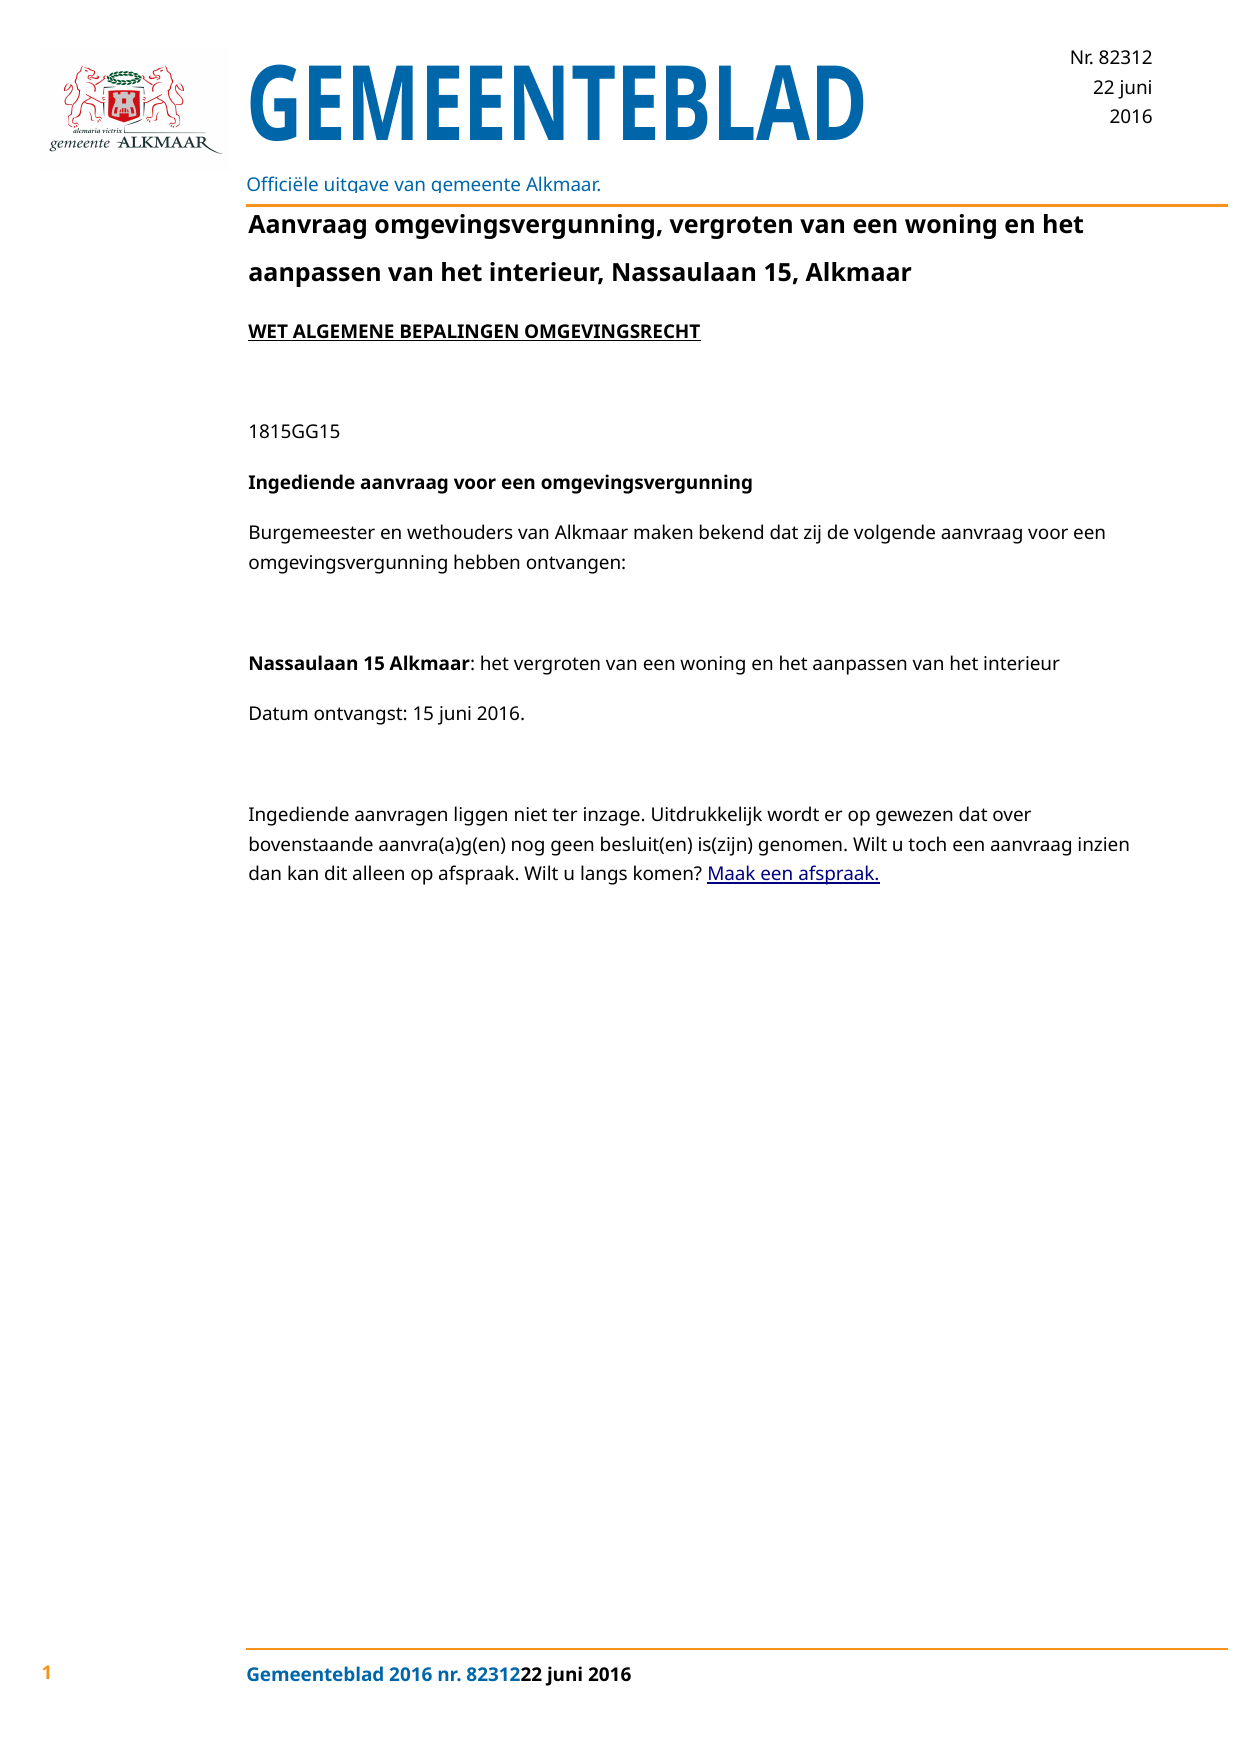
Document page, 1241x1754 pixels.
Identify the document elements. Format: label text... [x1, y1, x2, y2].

text Burgemeester en wethouders van Alkmaar maken bekend dat zij de volgende aanvraag voor een omgevingsvergunning hebben ontvangen: [248, 519, 1152, 575]
text Ingediende aanvraag voor een omgevingsvergunning [248, 469, 1152, 495]
picture [41, 47, 231, 172]
text Nassaulaan 15 Alkmaar: het vergroten van een woning en het aanpassen van het interieur [248, 650, 1152, 676]
text WET ALGEMENE BEPALINGEN OMGEVINGSRECHT [248, 318, 1152, 344]
text 1815GG15 [248, 419, 1152, 444]
text Aanvraag omgevingsvergunning, vergroten van een woning en het aanpassen van het interieur, Nassaulaan 15, Alkmaar [248, 207, 1152, 288]
text Ingediende aanvragen liggen niet ter inzage. Uitdrukkelijk wordt er op gewezen dat over bovenstaande aanvra(a)g(en) nog geen besluit(en) is(zijn) genomen. Wilt u toch een aanvraag inzien dan kan dit alleen op afspraak. Wilt u langs komen? Maak een afspraak. [248, 801, 1152, 886]
text Datum ontvangst: 15 juni 2016. [248, 700, 1152, 726]
